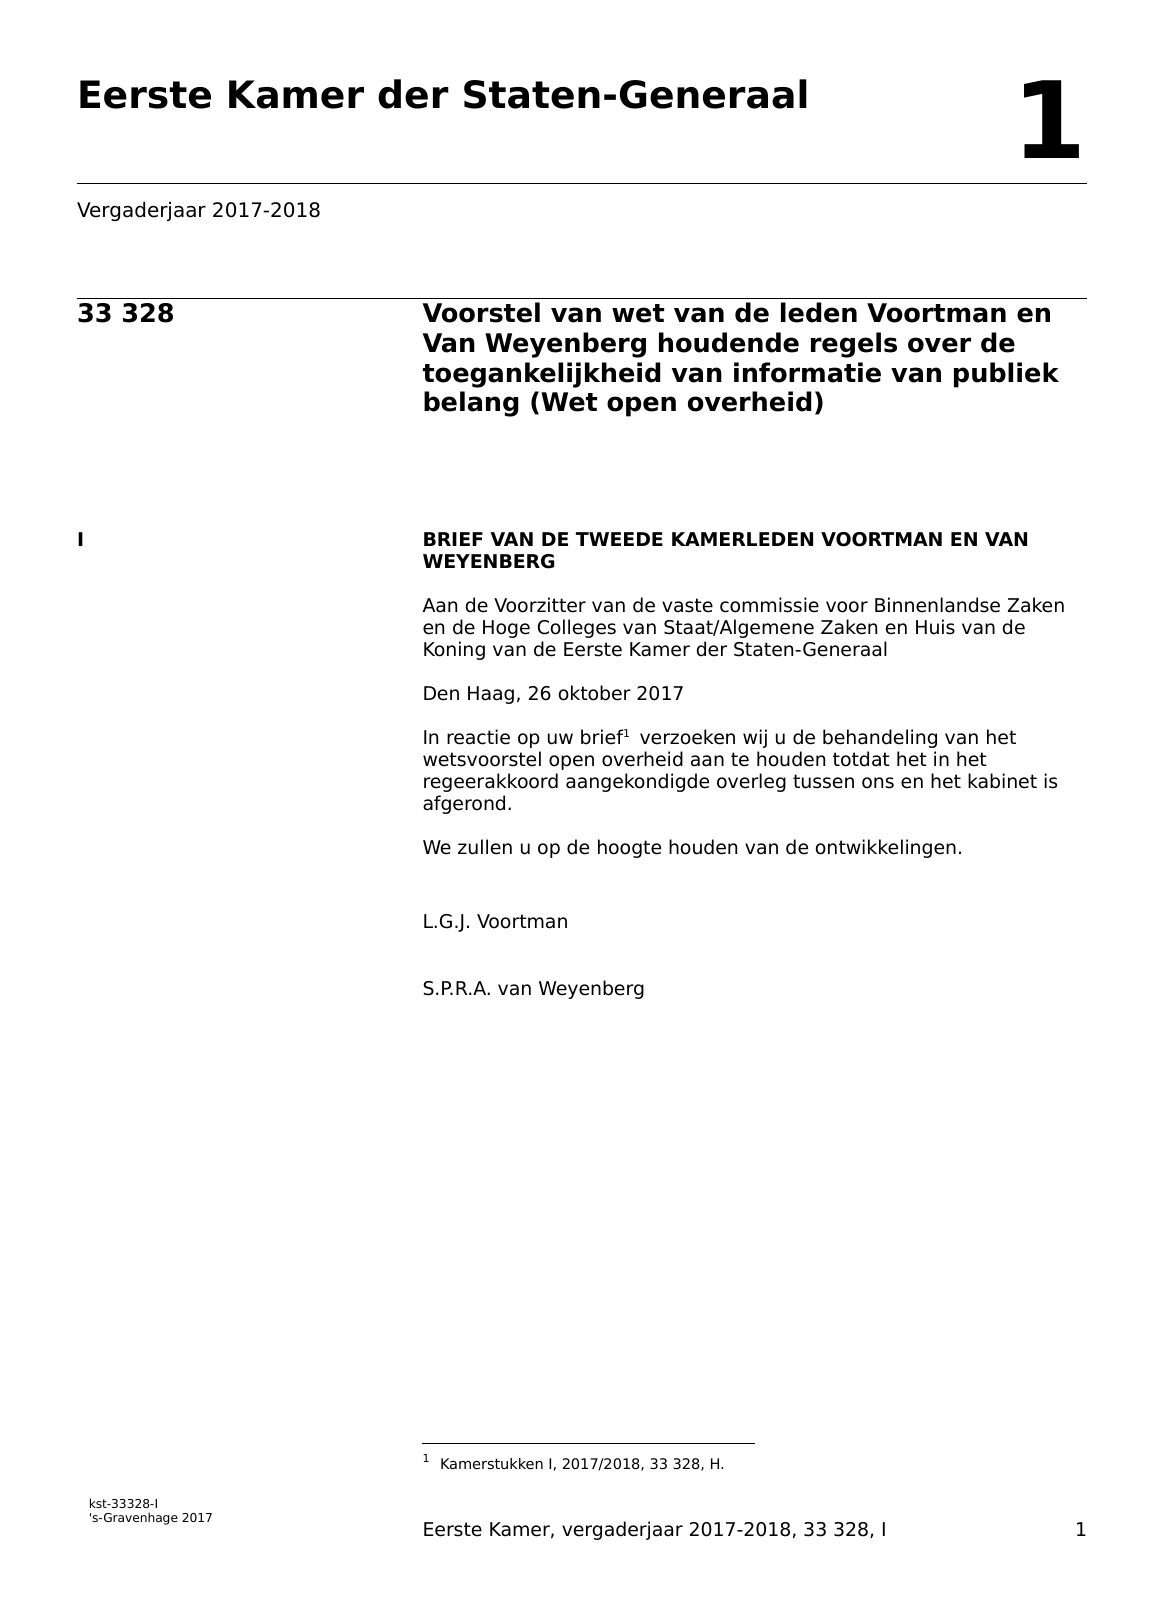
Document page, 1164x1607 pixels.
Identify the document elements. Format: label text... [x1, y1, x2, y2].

subtitle I BRIEF VAN DE TWEEDE KAMERLEDEN VOORTMAN EN VAN WEYENBERG [77, 529, 1087, 573]
text S.P.R.A. van Weyenberg [422, 955, 1087, 999]
subtitle 33 328 Voorstel van wet van de leden Voortman en Van Weyenberg houdende regels over de toegankelijkheid van informatie van publiek belang (Wet open overheid) [77, 299, 1087, 418]
text Aan de Voorzitter van de vaste commissie voor Binnenlandse Zaken en de Hoge Colleges van Staat/Algemene Zaken en Huis van de Koning van de Eerste Kamer der Staten-Generaal [422, 595, 1087, 661]
text L.G.J. Voortman [422, 889, 1087, 933]
text Den Haag, 26 oktober 2017 [422, 683, 1087, 705]
table_cell Vergaderjaar 2017-2018 [77, 184, 1087, 298]
table_header 1 [886, 59, 1087, 183]
text kst-33328-I [88, 1497, 323, 1511]
text Kamerstukken I, 2017/2018, 33 328, H. [422, 1452, 1087, 1474]
text We zullen u op de hoogte houden van de ontwikkelingen. [422, 837, 1087, 859]
table_header Eerste Kamer der Staten-Generaal [77, 59, 886, 183]
text 's-Gravenhage 2017 [88, 1511, 323, 1525]
text In reactie op uw brief verzoeken wij u de behandeling van het wetsvoorstel open overheid aan te houden totdat het in het regeerakkoord aangekondigde overleg tussen ons en het kabinet is afgerond. [422, 727, 1087, 815]
